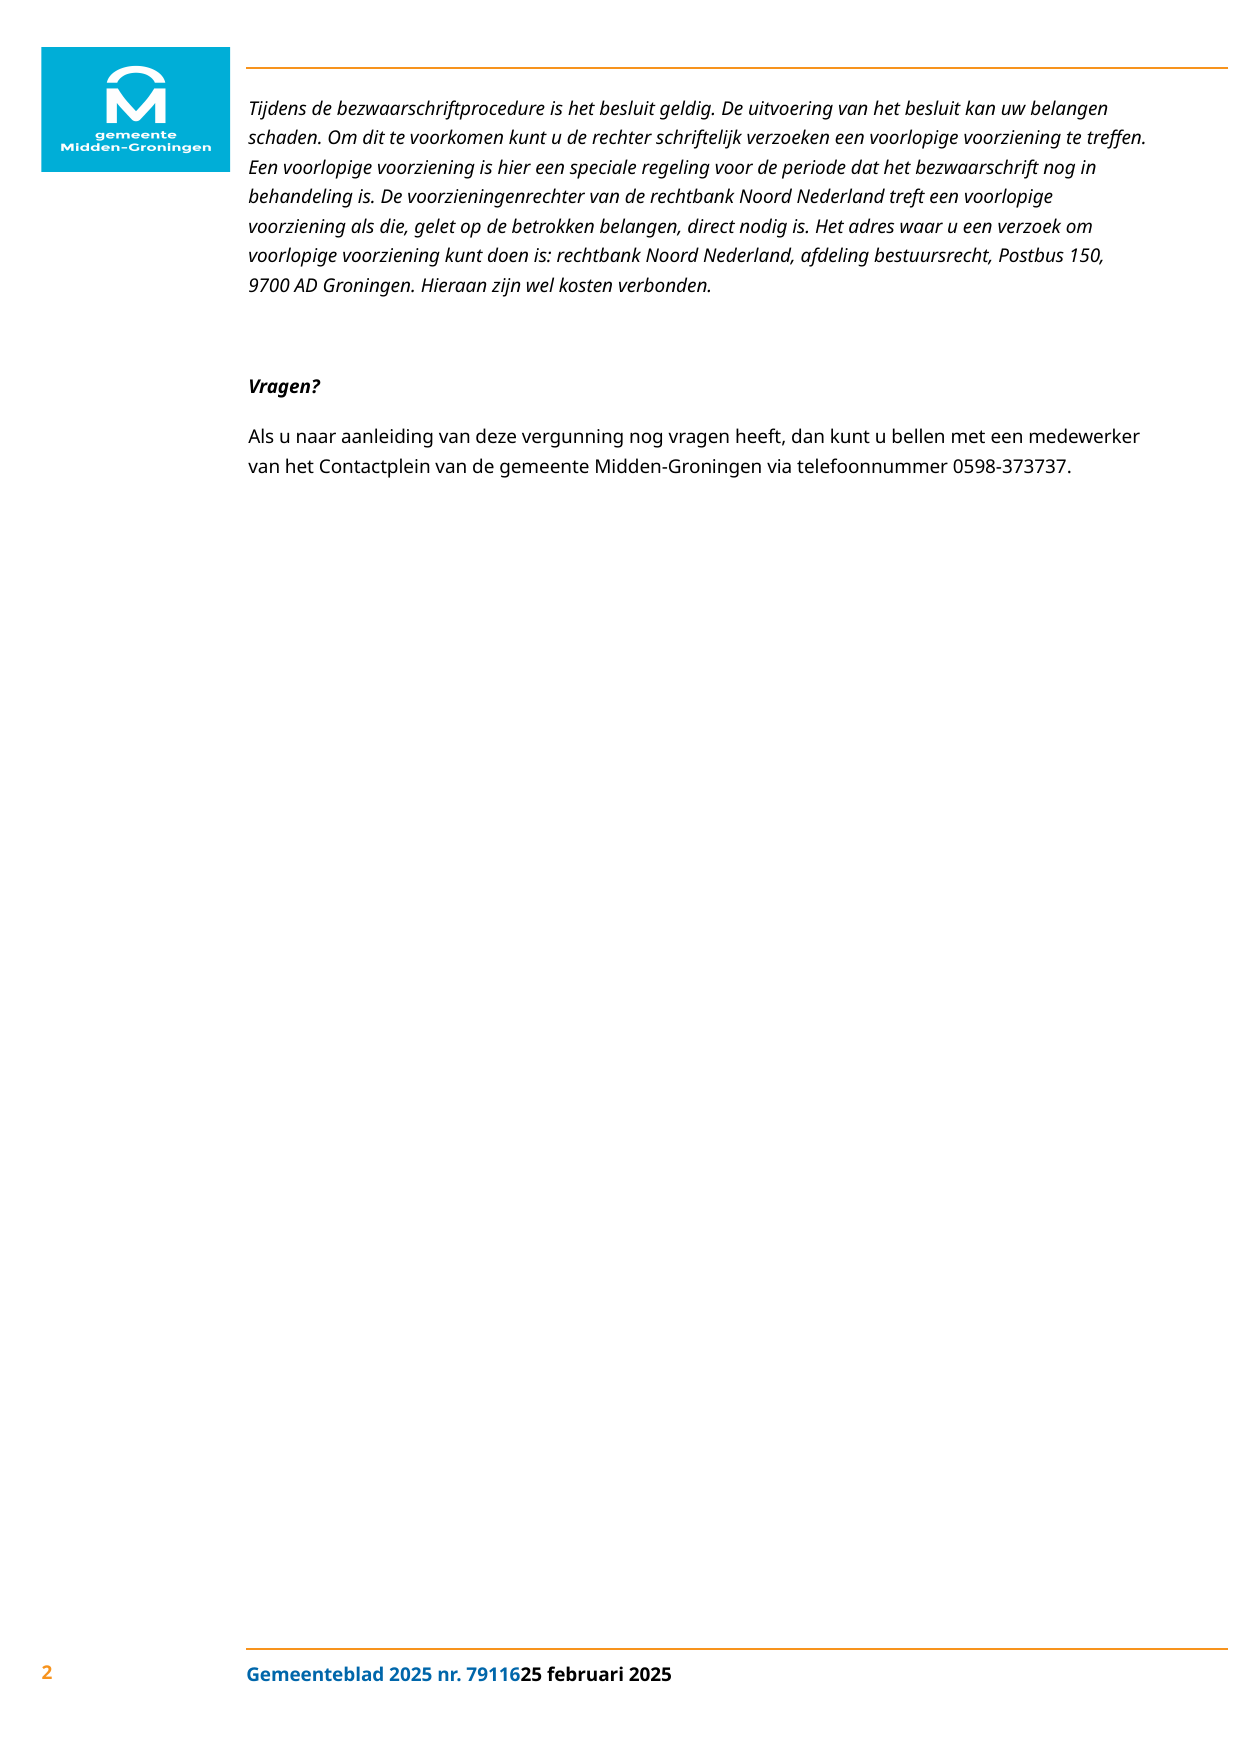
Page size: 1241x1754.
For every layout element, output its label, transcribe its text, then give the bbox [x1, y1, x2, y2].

picture [108, 66, 164, 82]
picture [184, 146, 190, 153]
text Tijdens de bezwaarschriftprocedure is het besluit geldig. De uitvoering van het besluit kan uw belangen schaden. Om dit te voorkomen kunt u de rechter schriftelijk verzoeken een voorlopige voorziening te treffen. Een voorlopige voorziening is hier een speciale regeling voor de periode dat het bezwaarschrift nog in behandeling is. De voorzieningenrechter van de rechtbank Noord Nederland treft een voorlopige voorziening als die, gelet op de betrokken belangen, direct nodig is. Het adres waar u een verzoek om voorlopige voorziening kunt doen is: rechtbank Noord Nederland, afdeling bestuursrecht, Postbus 150, 9700 AD Groningen. Hieraan zijn wel kosten verbonden. [248, 95, 1152, 298]
picture [107, 89, 165, 122]
text Vragen? [248, 373, 1152, 399]
text Als u naar aanleiding van deze vergunning nog vragen heeft, dan kunt u bellen met een medewerker van het Contactplein van de gemeente Midden-Groningen via telefoonnummer 0598-373737. [248, 423, 1152, 479]
